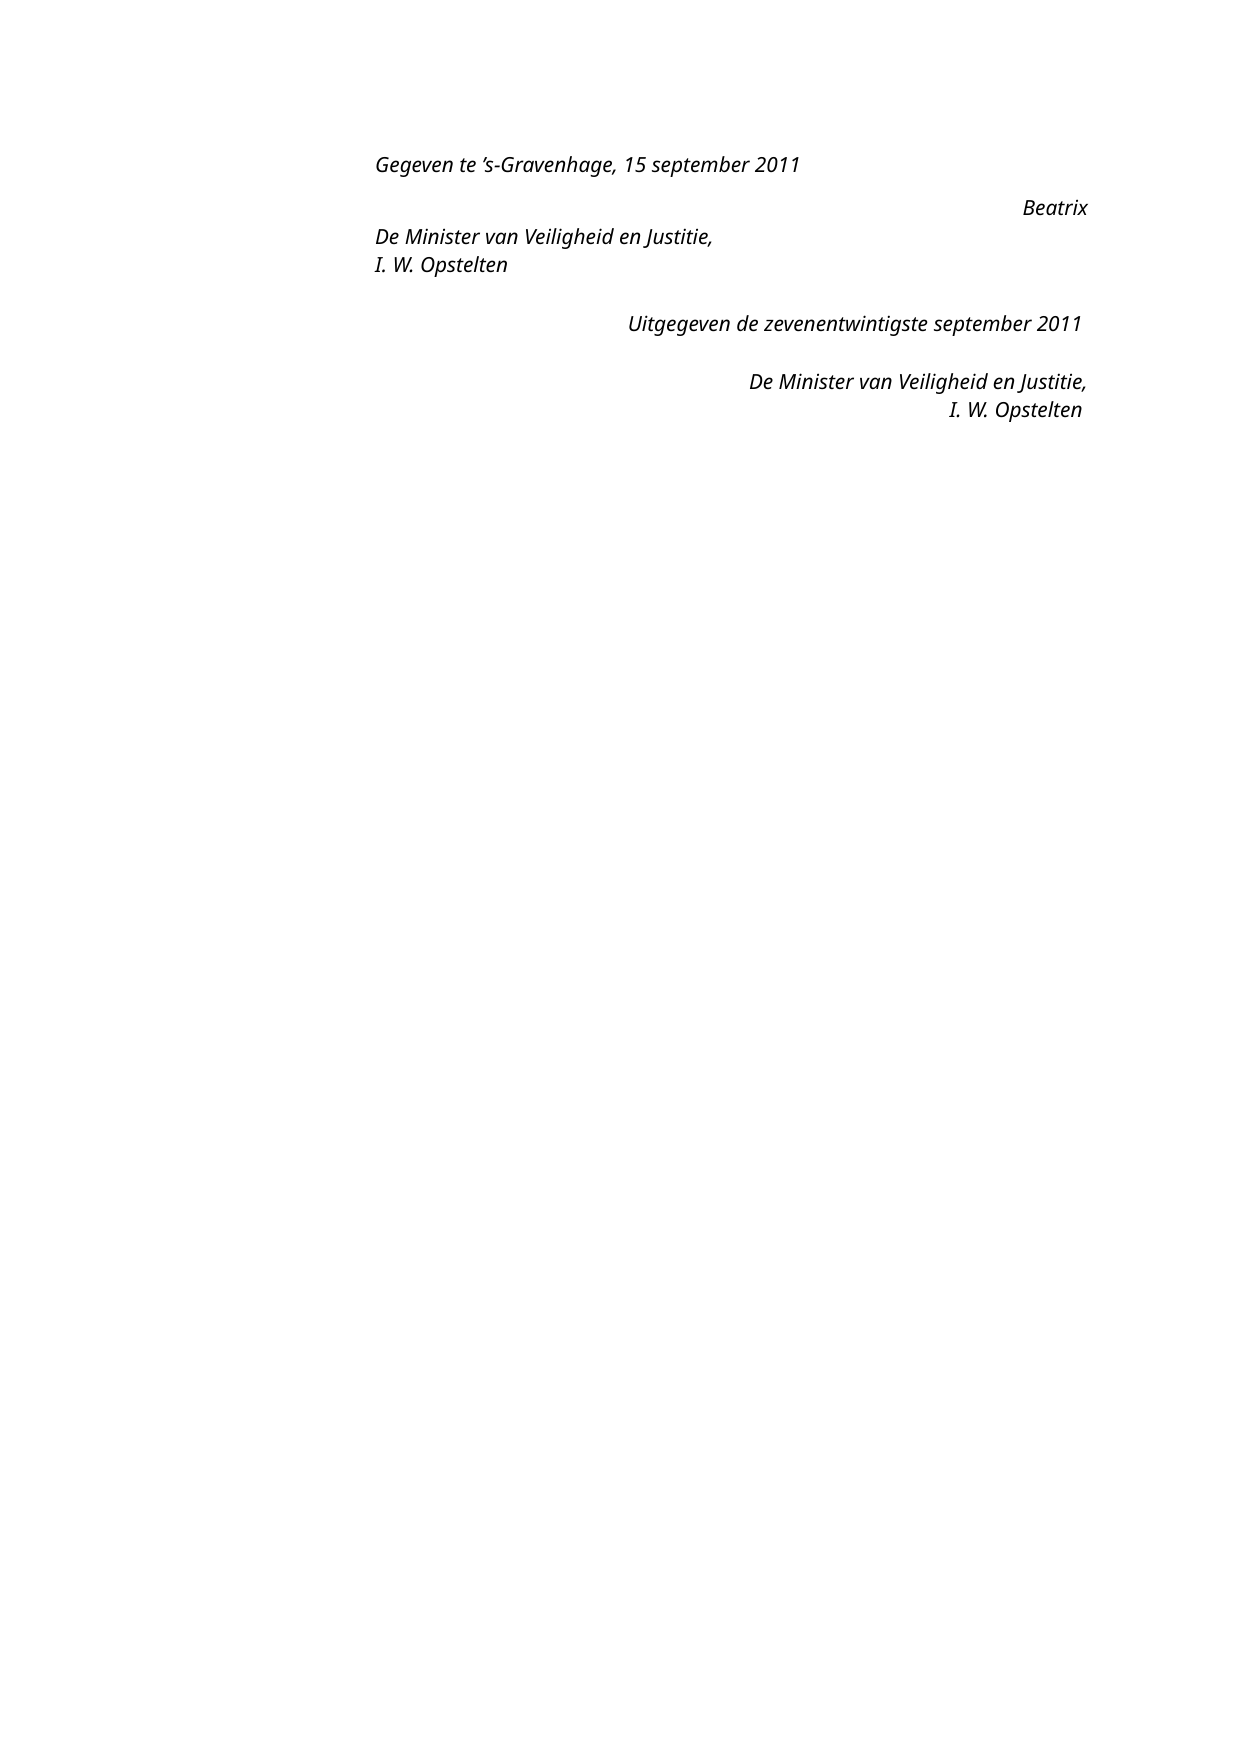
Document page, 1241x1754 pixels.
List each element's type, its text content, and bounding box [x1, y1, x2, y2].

text Beatrix [375, 193, 1090, 222]
text De Minister van Veiligheid en Justitie, [375, 367, 1090, 396]
text I. W. Opstelten [375, 250, 1090, 279]
text I. W. Opstelten [375, 396, 1090, 424]
text De Minister van Veiligheid en Justitie, [375, 222, 1090, 250]
text Uitgegeven de zevenentwintigste september 2011 [375, 309, 1090, 337]
text Gegeven te ’s-Gravenhage, 15 september 2011 [375, 150, 1090, 178]
